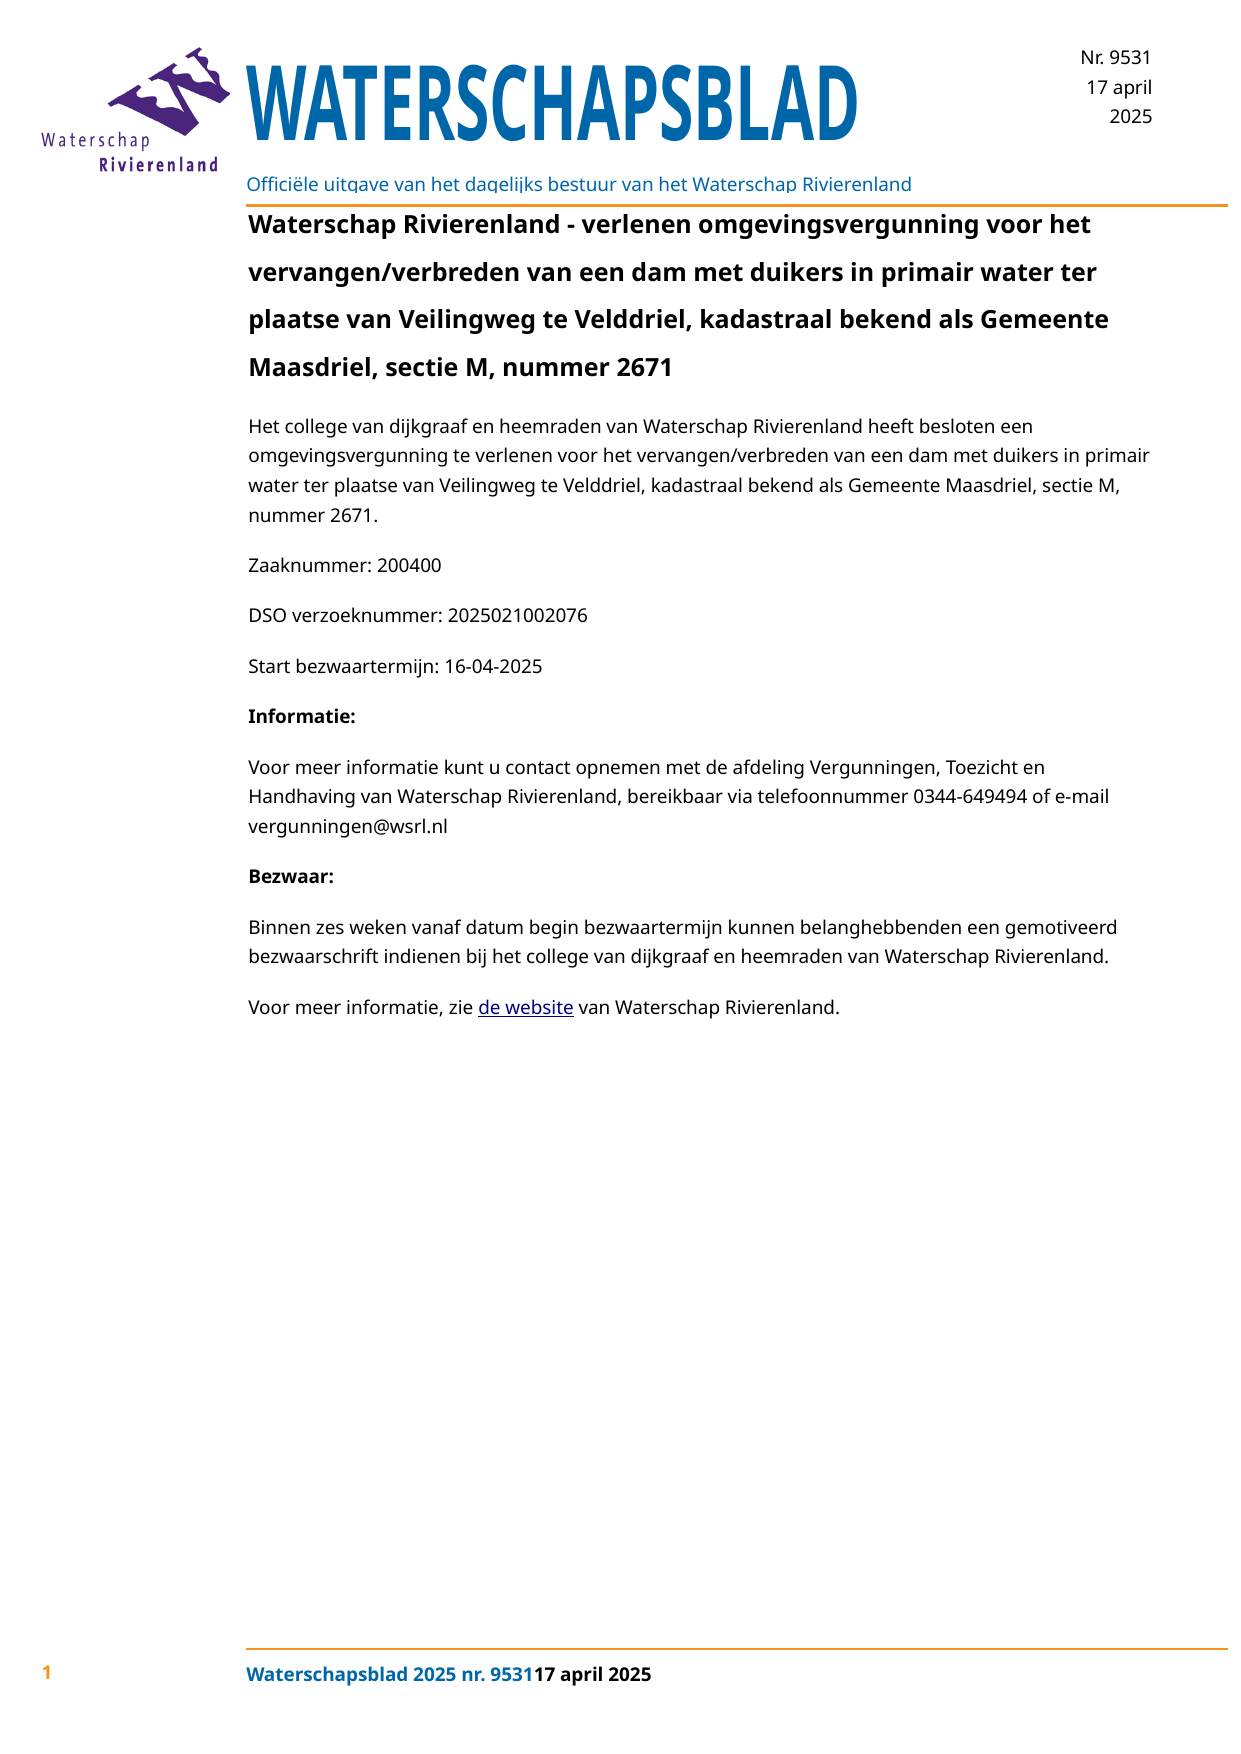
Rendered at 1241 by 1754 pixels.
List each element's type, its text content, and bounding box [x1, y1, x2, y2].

text DSO verzoeknummer: 2025021002076 [248, 603, 1152, 628]
text Bezwaar: [248, 863, 1152, 889]
text Het college van dijkgraaf en heemraden van Waterschap Rivierenland heeft besloten een omgevingsvergunning te verlenen voor het vervangen/verbreden van een dam met duikers in primair water ter plaatse van Veilingweg te Velddriel, kadastraal bekend als Gemeente Maasdriel, sectie M, nummer 2671. [248, 413, 1152, 528]
text Informatie: [248, 703, 1152, 729]
picture [41, 47, 231, 172]
text Zaaknummer: 200400 [248, 552, 1152, 578]
text Voor meer informatie kunt u contact opnemen met de afdeling Vergunningen, Toezicht en Handhaving van Waterschap Rivierenland, bereikbaar via telefoonnummer 0344-649494 of e-mail vergunningen@wsrl.nl [248, 754, 1152, 839]
text Start bezwaartermijn: 16-04-2025 [248, 653, 1152, 679]
text Voor meer informatie, zie de website van Waterschap Rivierenland. [248, 994, 1152, 1020]
text Binnen zes weken vanaf datum begin bezwaartermijn kunnen belanghebbenden een gemotiveerd bezwaarschrift indienen bij het college van dijkgraaf en heemraden van Waterschap Rivierenland. [248, 914, 1152, 969]
text Waterschap Rivierenland - verlenen omgevingsvergunning voor het vervangen/verbreden van een dam met duikers in primair water ter plaatse van Veilingweg te Velddriel, kadastraal bekend als Gemeente Maasdriel, sectie M, nummer 2671 [248, 207, 1152, 384]
